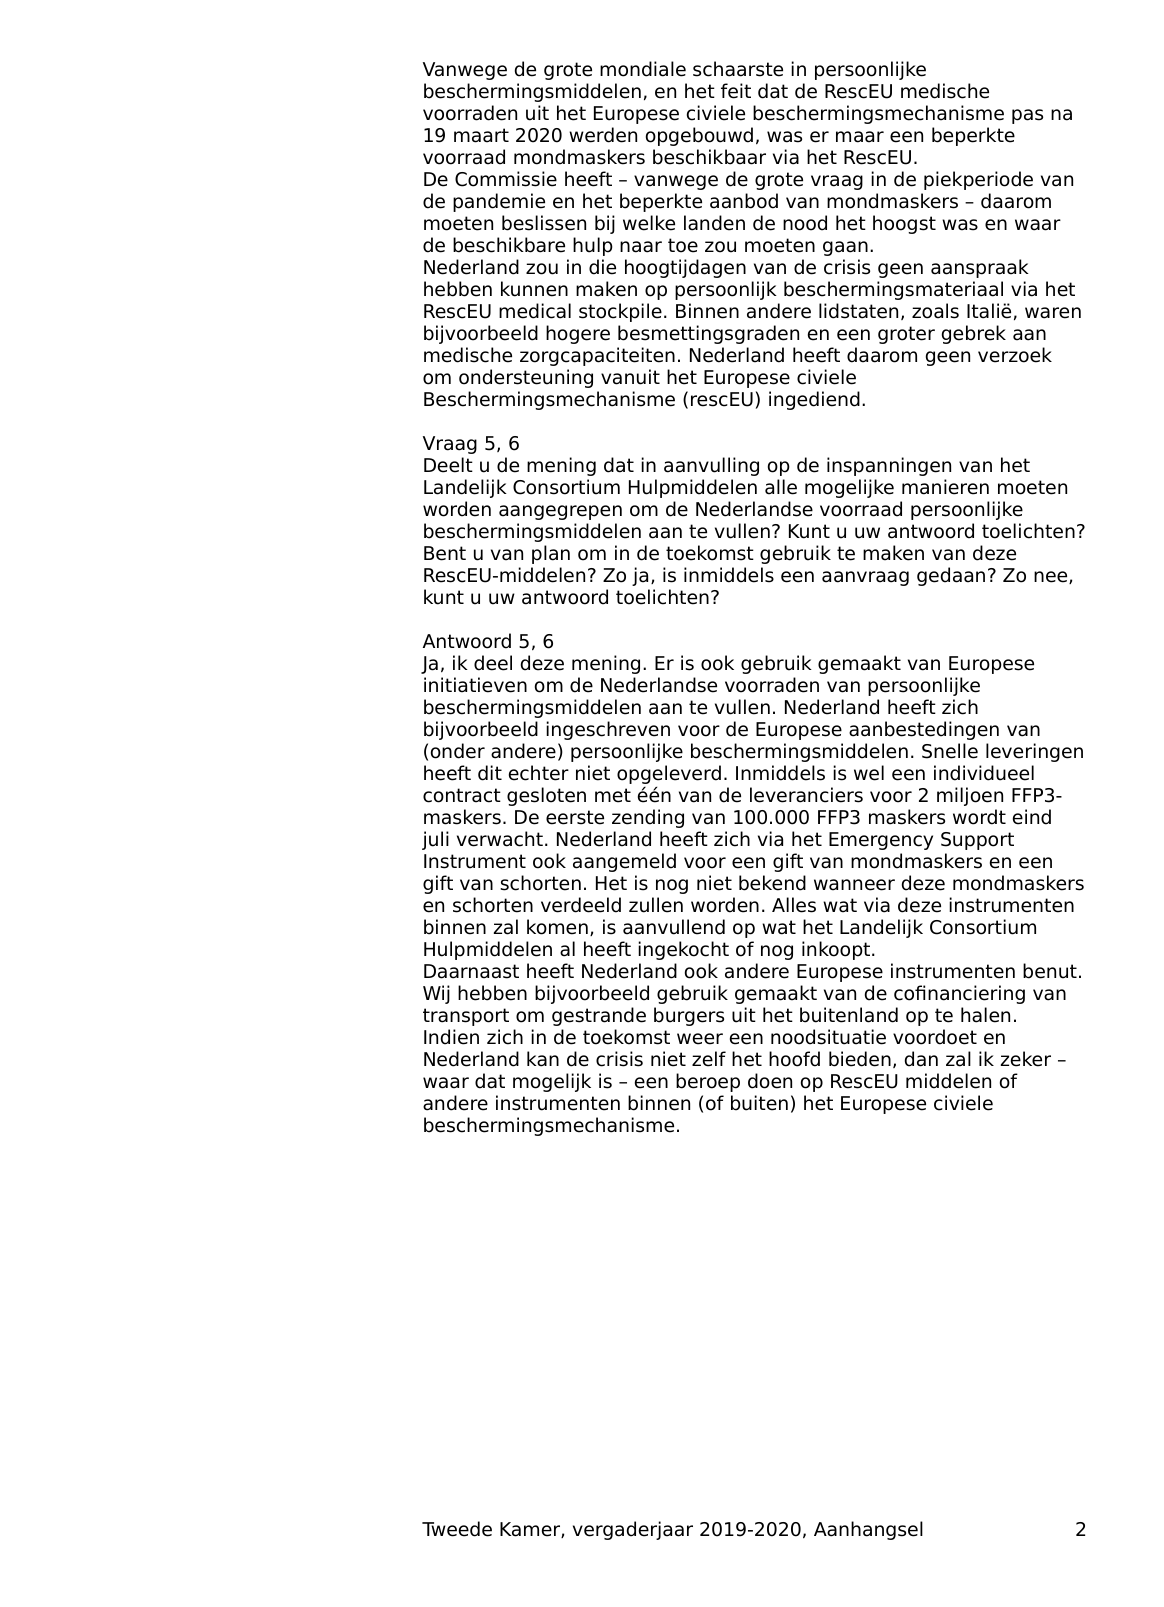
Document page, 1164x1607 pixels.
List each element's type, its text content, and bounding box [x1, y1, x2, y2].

text Antwoord 5, 6 [422, 631, 1087, 653]
text Ja, ik deel deze mening. Er is ook gebruik gemaakt van Europese initiatieven om de Nederlandse voorraden van persoonlijke beschermingsmiddelen aan te vullen. Nederland heeft zich bijvoorbeeld ingeschreven voor de Europese aanbestedingen van (onder andere) persoonlijke beschermingsmiddelen. Snelle leveringen heeft dit echter niet opgeleverd. Inmiddels is wel een individueel contract gesloten met één van de leveranciers voor 2 miljoen FFP3-maskers. De eerste zending van 100.000 FFP3 maskers wordt eind juli verwacht. Nederland heeft zich via het Emergency Support Instrument ook aangemeld voor een gift van mondmaskers en een gift van schorten. Het is nog niet bekend wanneer deze mondmaskers en schorten verdeeld zullen worden. Alles wat via deze instrumenten binnen zal komen, is aanvullend op wat het Landelijk Consortium Hulpmiddelen al heeft ingekocht of nog inkoopt. [422, 653, 1087, 961]
text De Commissie heeft – vanwege de grote vraag in de piekperiode van de pandemie en het beperkte aanbod van mondmaskers – daarom moeten beslissen bij welke landen de nood het hoogst was en waar de beschikbare hulp naar toe zou moeten gaan. [422, 169, 1087, 257]
text Vraag 5, 6 [422, 433, 1087, 455]
text Vanwege de grote mondiale schaarste in persoonlijke beschermingsmiddelen, en het feit dat de RescEU medische voorraden uit het Europese civiele beschermingsmechanisme pas na 19 maart 2020 werden opgebouwd, was er maar een beperkte voorraad mondmaskers beschikbaar via het RescEU. [422, 59, 1087, 169]
text Daarnaast heeft Nederland ook andere Europese instrumenten benut. Wij hebben bijvoorbeeld gebruik gemaakt van de cofinanciering van transport om gestrande burgers uit het buitenland op te halen. [422, 961, 1087, 1027]
text Nederland zou in die hoogtijdagen van de crisis geen aanspraak hebben kunnen maken op persoonlijk beschermingsmateriaal via het RescEU medical stockpile. Binnen andere lidstaten, zoals Italië, waren bijvoorbeeld hogere besmettingsgraden en een groter gebrek aan medische zorgcapaciteiten. Nederland heeft daarom geen verzoek om ondersteuning vanuit het Europese civiele Beschermingsmechanisme (rescEU) ingediend. [422, 257, 1087, 411]
text Indien zich in de toekomst weer een noodsituatie voordoet en Nederland kan de crisis niet zelf het hoofd bieden, dan zal ik zeker – waar dat mogelijk is – een beroep doen op RescEU middelen of andere instrumenten binnen (of buiten) het Europese civiele beschermingsmechanisme. [422, 1027, 1087, 1136]
text Bent u van plan om in de toekomst gebruik te maken van deze RescEU-middelen? Zo ja, is inmiddels een aanvraag gedaan? Zo nee, kunt u uw antwoord toelichten? [422, 543, 1087, 609]
text Deelt u de mening dat in aanvulling op de inspanningen van het Landelijk Consortium Hulpmiddelen alle mogelijke manieren moeten worden aangegrepen om de Nederlandse voorraad persoonlijke beschermingsmiddelen aan te vullen? Kunt u uw antwoord toelichten? [422, 455, 1087, 543]
